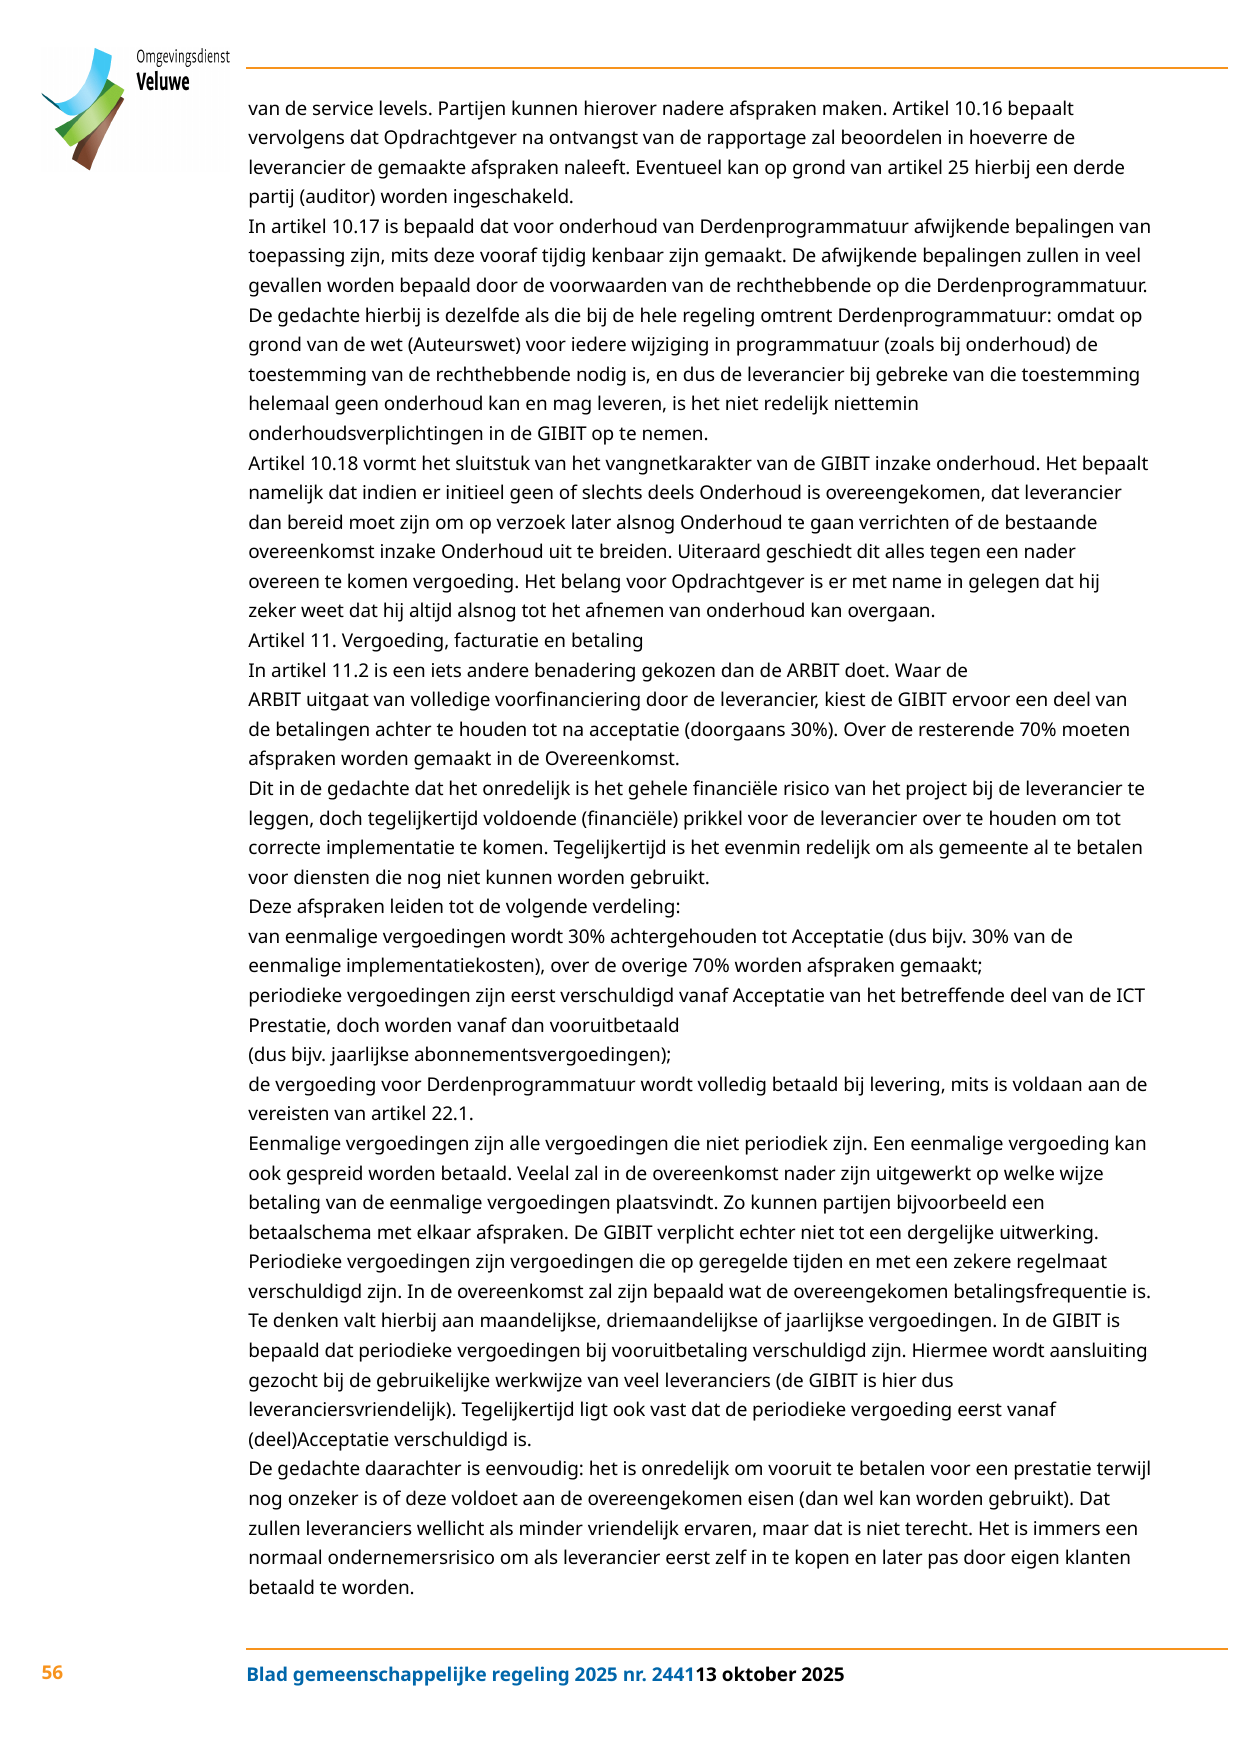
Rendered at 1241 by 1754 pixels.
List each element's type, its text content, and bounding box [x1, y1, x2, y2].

text de vergoeding voor Derdenprogrammatuur wordt volledig betaald bij levering, mits is voldaan aan de vereisten van artikel 22.1. [248, 1071, 1152, 1126]
text Artikel 11. Vergoeding, facturatie en betaling [248, 627, 1152, 653]
text van eenmalige vergoedingen wordt 30% achtergehouden tot Acceptatie (dus bijv. 30% van de eenmalige implementatiekosten), over de overige 70% worden afspraken gemaakt; [248, 923, 1152, 978]
text In artikel 11.2 is een iets andere benadering gekozen dan de ARBIT doet. Waar de [248, 657, 1152, 683]
text In artikel 10.17 is bepaald dat voor onderhoud van Derdenprogrammatuur afwijkende bepalingen van toepassing zijn, mits deze vooraf tijdig kenbaar zijn gemaakt. De afwijkende bepalingen zullen in veel gevallen worden bepaald door de voorwaarden van de rechthebbende op die Derdenprogrammatuur. De gedachte hierbij is dezelfde als die bij de hele regeling omtrent Derdenprogrammatuur: omdat op grond van de wet (Auteurswet) voor iedere wijziging in programmatuur (zoals bij onderhoud) de toestemming van de rechthebbende nodig is, en dus de leverancier bij gebreke van die toestemming helemaal geen onderhoud kan en mag leveren, is het niet redelijk niettemin onderhoudsverplichtingen in de GIBIT op te nemen. [248, 213, 1152, 446]
text periodieke vergoedingen zijn eerst verschuldigd vanaf Acceptatie van het betreffende deel van de ICT Prestatie, doch worden vanaf dan vooruitbetaald [248, 982, 1152, 1038]
text De gedachte daarachter is eenvoudig: het is onredelijk om vooruit te betalen voor een prestatie terwijl nog onzeker is of deze voldoet aan de overeengekomen eisen (dan wel kan worden gebruikt). Dat zullen leveranciers wellicht als minder vriendelijk ervaren, maar dat is niet terecht. Het is immers een normaal ondernemersrisico om als leverancier eerst zelf in te kopen en later pas door eigen klanten betaald te worden. [248, 1456, 1152, 1600]
text ARBIT uitgaat van volledige voorfinanciering door de leverancier, kiest de GIBIT ervoor een deel van de betalingen achter te houden tot na acceptatie (doorgaans 30%). Over de resterende 70% moeten afspraken worden gemaakt in de Overeenkomst. [248, 686, 1152, 771]
picture [41, 47, 231, 172]
text (dus bijv. jaarlijkse abonnementsvergoedingen); [248, 1041, 1152, 1067]
text van de service levels. Partijen kunnen hierover nadere afspraken maken. Artikel 10.16 bepaalt vervolgens dat Opdrachtgever na ontvangst van de rapportage zal beoordelen in hoeverre de leverancier de gemaakte afspraken naleeft. Eventueel kan op grond van artikel 25 hierbij een derde partij (auditor) worden ingeschakeld. [248, 95, 1152, 209]
text Periodieke vergoedingen zijn vergoedingen die op geregelde tijden en met een zekere regelmaat verschuldigd zijn. In de overeenkomst zal zijn bepaald wat de overeengekomen betalingsfrequentie is. Te denken valt hierbij aan maandelijkse, driemaandelijkse of jaarlijkse vergoedingen. In de GIBIT is bepaald dat periodieke vergoedingen bij vooruitbetaling verschuldigd zijn. Hiermee wordt aansluiting gezocht bij de gebruikelijke werkwijze van veel leveranciers (de GIBIT is hier dus leveranciersvriendelijk). Tegelijkertijd ligt ook vast dat de periodieke vergoeding eerst vanaf (deel)Acceptatie verschuldigd is. [248, 1248, 1152, 1452]
text Dit in de gedachte dat het onredelijk is het gehele financiële risico van het project bij de leverancier te leggen, doch tegelijkertijd voldoende (financiële) prikkel voor de leverancier over te houden om tot correcte implementatie te komen. Tegelijkertijd is het evenmin redelijk om als gemeente al te betalen voor diensten die nog niet kunnen worden gebruikt. [248, 775, 1152, 890]
text Deze afspraken leiden tot de volgende verdeling: [248, 893, 1152, 919]
text Eenmalige vergoedingen zijn alle vergoedingen die niet periodiek zijn. Een eenmalige vergoeding kan ook gespreid worden betaald. Veelal zal in de overeenkomst nader zijn uitgewerkt op welke wijze betaling van de eenmalige vergoedingen plaatsvindt. Zo kunnen partijen bijvoorbeeld een betaalschema met elkaar afspraken. De GIBIT verplicht echter niet tot een dergelijke uitwerking. [248, 1130, 1152, 1245]
text Artikel 10.18 vormt het sluitstuk van het vangnetkarakter van de GIBIT inzake onderhoud. Het bepaalt namelijk dat indien er initieel geen of slechts deels Onderhoud is overeengekomen, dat leverancier dan bereid moet zijn om op verzoek later alsnog Onderhoud te gaan verrichten of de bestaande overeenkomst inzake Onderhoud uit te breiden. Uiteraard geschiedt dit alles tegen een nader overeen te komen vergoeding. Het belang voor Opdrachtgever is er met name in gelegen dat hij zeker weet dat hij altijd alsnog tot het afnemen van onderhoud kan overgaan. [248, 450, 1152, 623]
